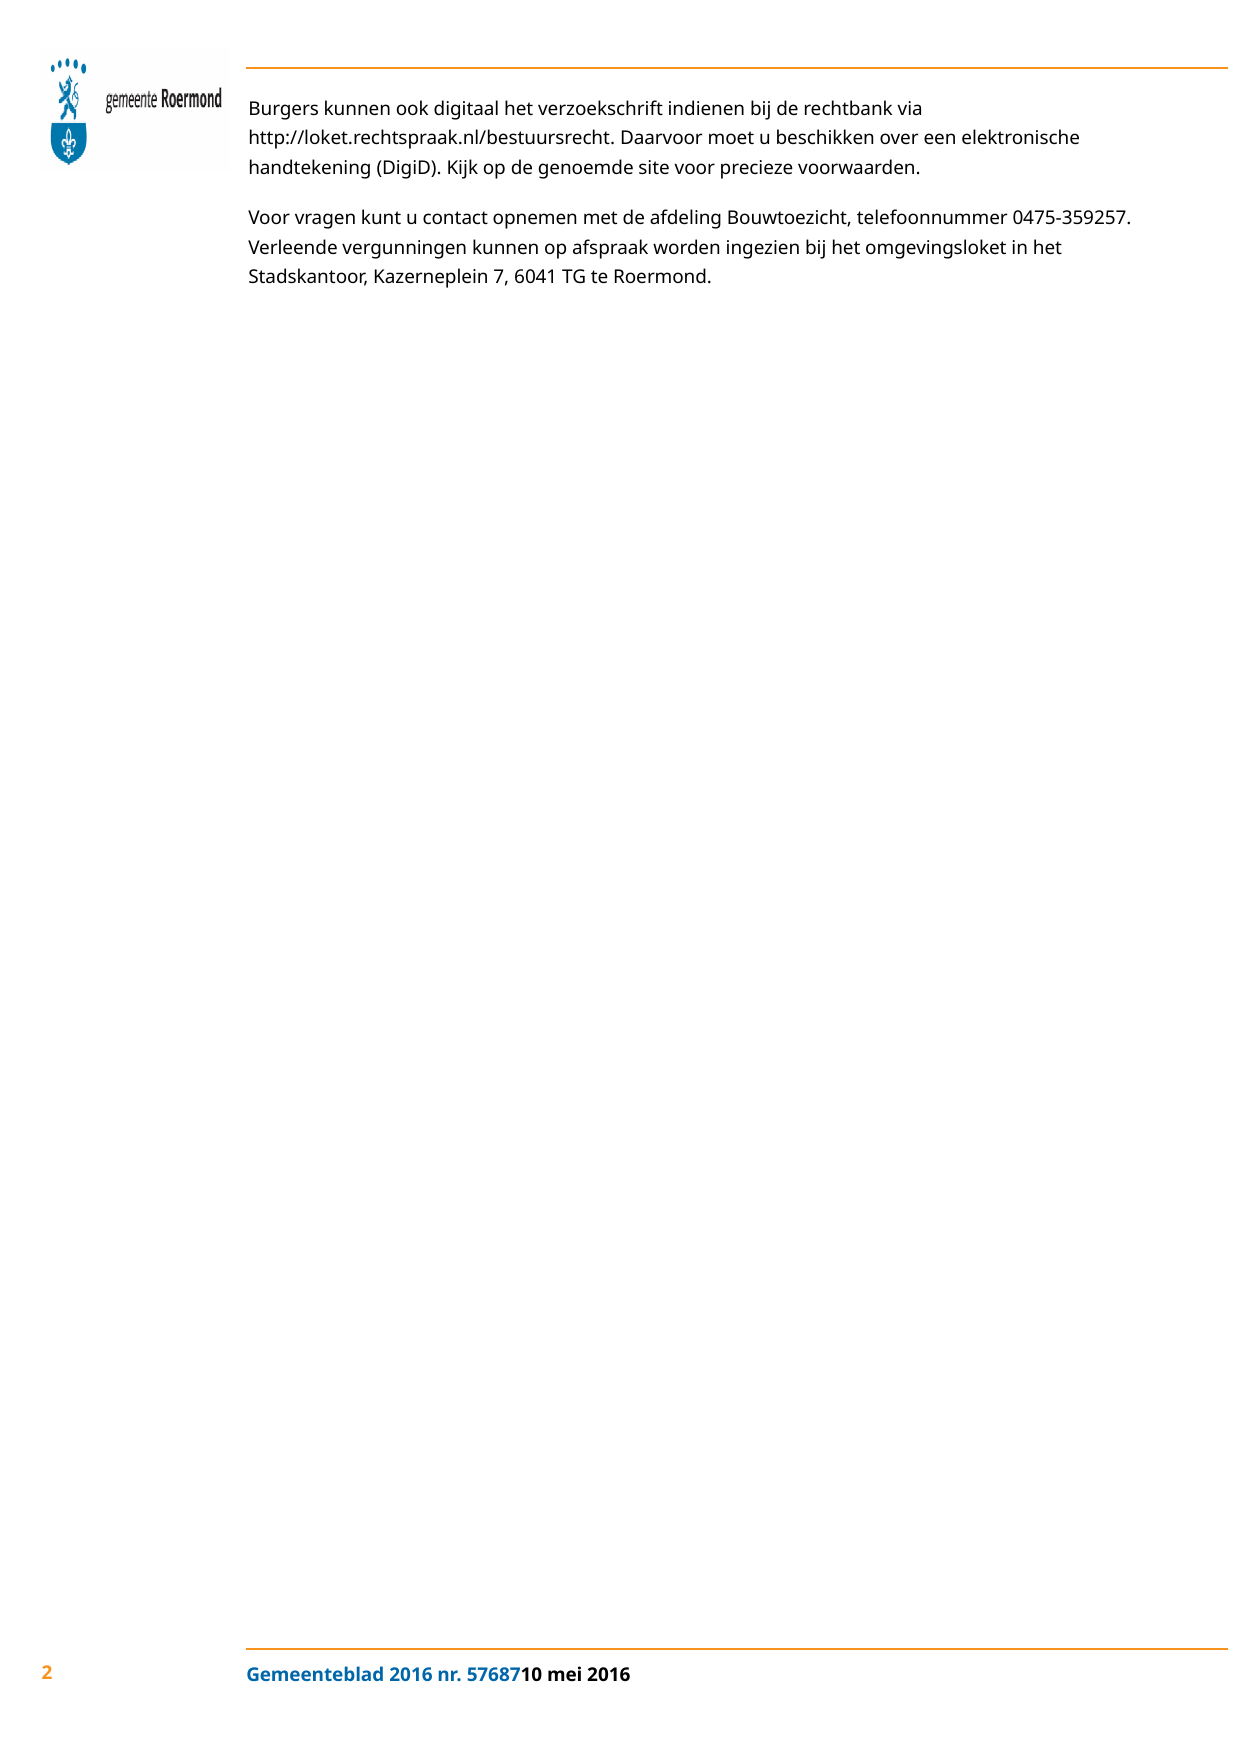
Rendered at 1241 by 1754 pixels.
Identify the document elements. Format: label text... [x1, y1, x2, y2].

text Burgers kunnen ook digitaal het verzoekschrift indienen bij de rechtbank via http://loket.rechtspraak.nl/bestuursrecht. Daarvoor moet u beschikken over een elektronische handtekening (DigiD). Kijk op de genoemde site voor precieze voorwaarden. [248, 95, 1152, 180]
picture [41, 47, 231, 172]
text Voor vragen kunt u contact opnemen met de afdeling Bouwtoezicht, telefoonnummer 0475-359257. Verleende vergunningen kunnen op afspraak worden ingezien bij het omgevingsloket in het Stadskantoor, Kazerneplein 7, 6041 TG te Roermond. [248, 204, 1152, 289]
